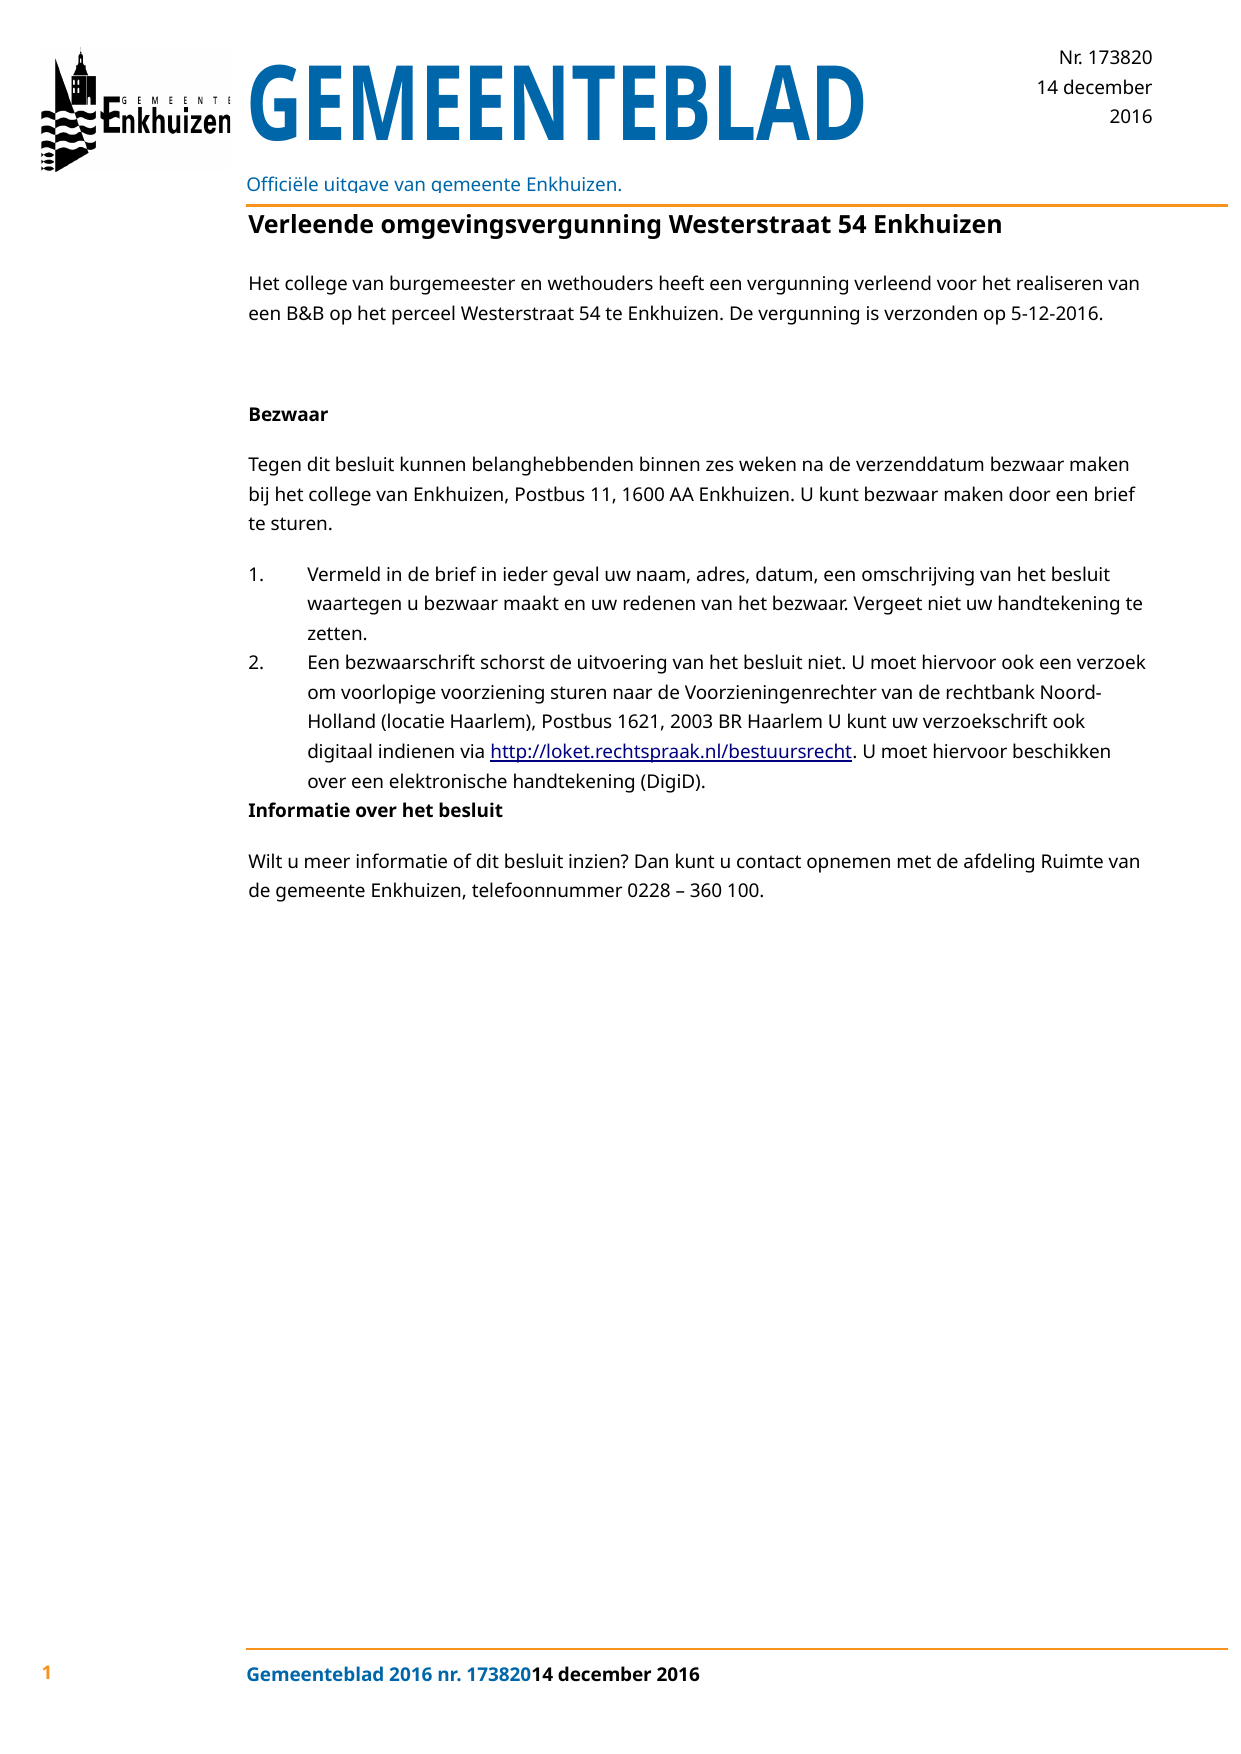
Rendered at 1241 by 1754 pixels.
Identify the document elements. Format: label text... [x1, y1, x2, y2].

picture [41, 47, 231, 172]
text Verleende omgevingsvergunning Westerstraat 54 Enkhuizen [248, 207, 1152, 241]
list Een bezwaarschrift schorst de uitvoering van het besluit niet. U moet hiervoor ook een verzoek om voorlopige voorziening sturen naar de Voorzieningenrechter van de rechtbank Noord-Holland (locatie Haarlem), Postbus 1621, 2003 BR Haarlem U kunt uw verzoekschrift ook digitaal indienen via http://loket.rechtspraak.nl/bestuursrecht. U moet hiervoor beschikken over een elektronische handtekening (DigiD). [248, 649, 1152, 793]
text Bezwaar [248, 401, 1152, 426]
list Vermeld in de brief in ieder geval uw naam, adres, datum, een omschrijving van het besluit waartegen u bezwaar maakt en uw redenen van het bezwaar. Vergeet niet uw handtekening te zetten. [248, 561, 1152, 646]
text Wilt u meer informatie of dit besluit inzien? Dan kunt u contact opnemen met de afdeling Ruimte van de gemeente Enkhuizen, telefoonnummer 0228 – 360 100. [248, 848, 1152, 903]
text Tegen dit besluit kunnen belanghebbenden binnen zes weken na de verzenddatum bezwaar maken bij het college van Enkhuizen, Postbus 11, 1600 AA Enkhuizen. U kunt bezwaar maken door een brief te sturen. [248, 451, 1152, 536]
text Informatie over het besluit [248, 797, 1152, 823]
text Het college van burgemeester en wethouders heeft een vergunning verleend voor het realiseren van een B&B op het perceel Westerstraat 54 te Enkhuizen. De vergunning is verzonden op 5-12-2016. [248, 270, 1152, 326]
